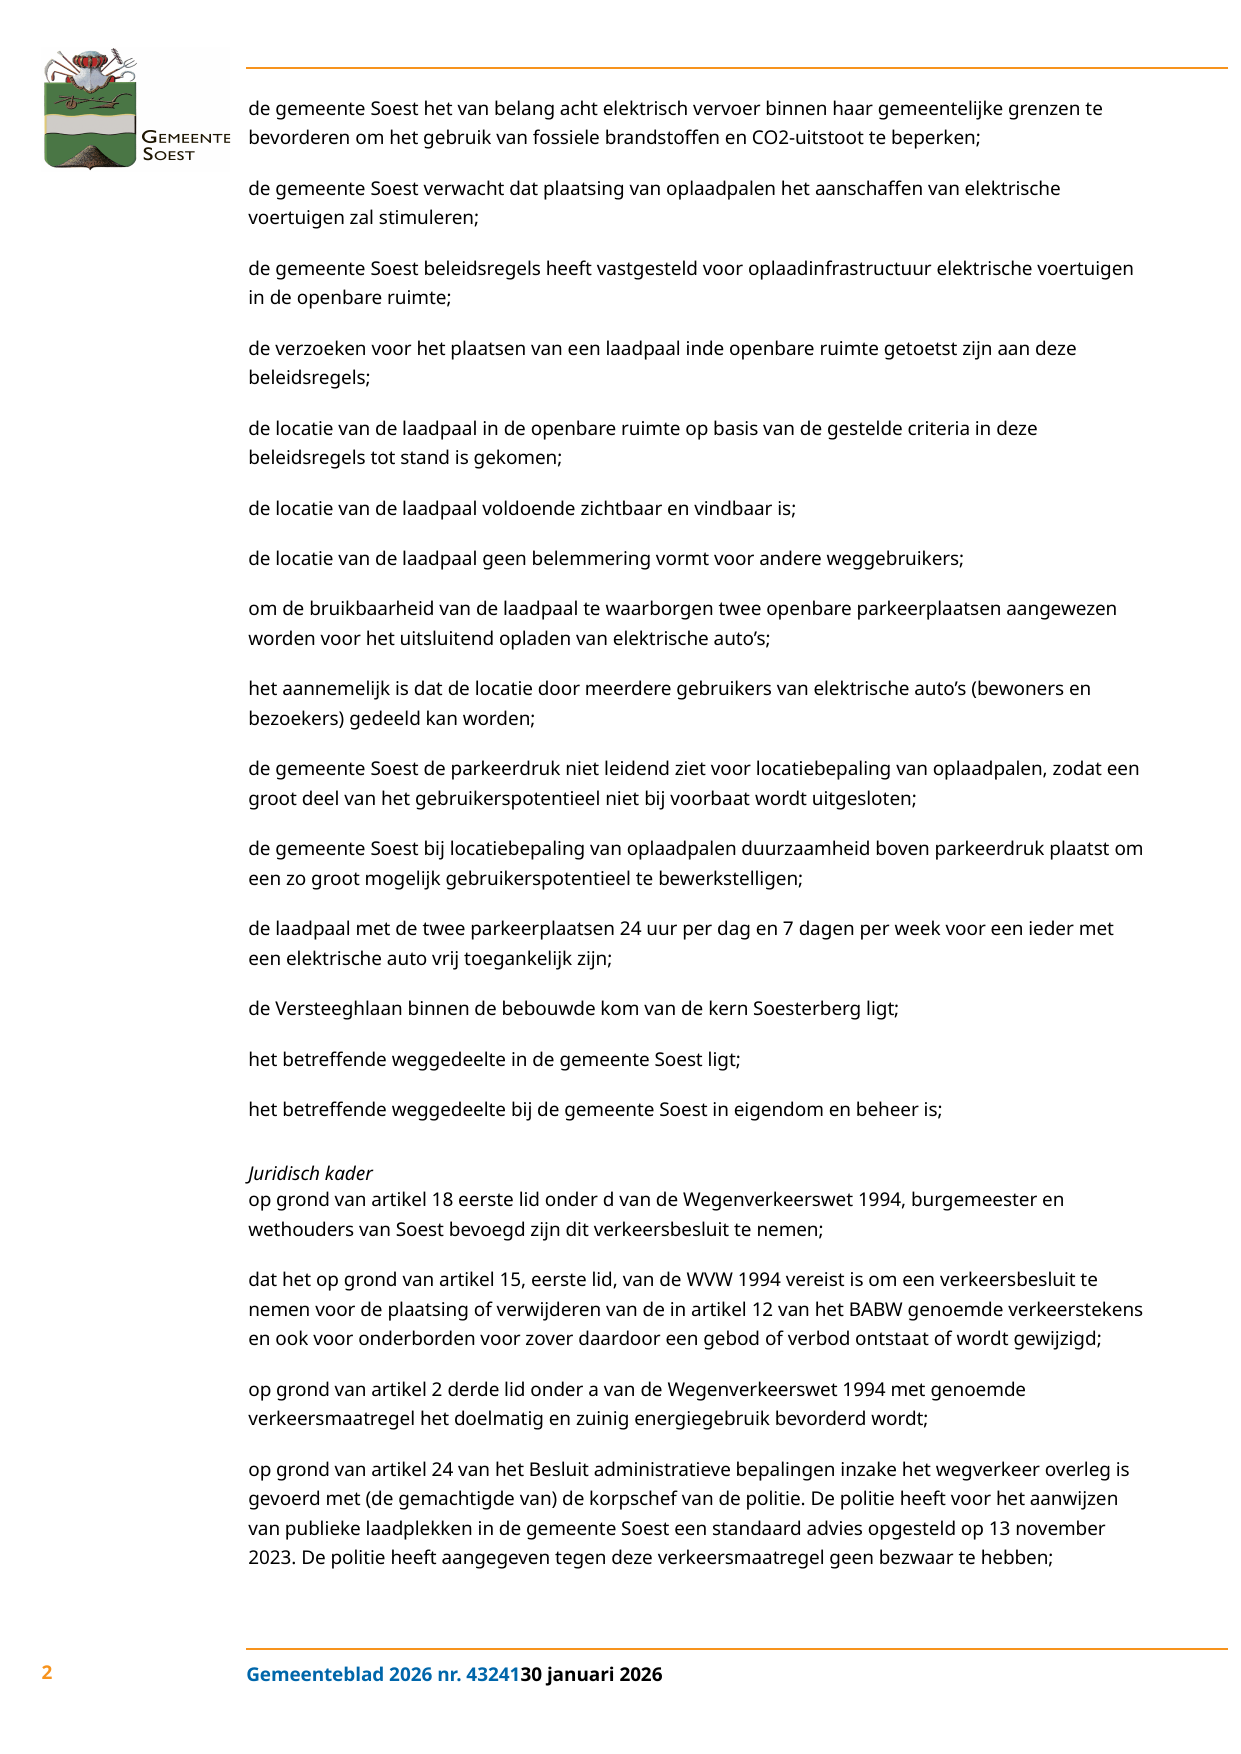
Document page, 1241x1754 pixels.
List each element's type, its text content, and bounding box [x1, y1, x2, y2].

text het betreffende weggedeelte in de gemeente Soest ligt; [248, 1046, 1152, 1072]
text op grond van artikel 2 derde lid onder a van de Wegenverkeerswet 1994 met genoemde verkeersmaatregel het doelmatig en zuinig energiegebruik bevorderd wordt; [248, 1376, 1152, 1431]
text dat het op grond van artikel 15, eerste lid, van de WVW 1994 vereist is om een verkeersbesluit te nemen voor de plaatsing of verwijderen van de in artikel 12 van het BABW genoemde verkeerstekens en ook voor onderborden voor zover daardoor een gebod of verbod ontstaat of wordt gewijzigd; [248, 1266, 1152, 1351]
text de locatie van de laadpaal in de openbare ruimte op basis van de gestelde criteria in deze beleidsregels tot stand is gekomen; [248, 415, 1152, 470]
text de gemeente Soest de parkeerdruk niet leidend ziet voor locatiebepaling van oplaadpalen, zodat een groot deel van het gebruikerspotentieel niet bij voorbaat wordt uitgesloten; [248, 756, 1152, 811]
text de Versteeghlaan binnen de bebouwde kom van de kern Soesterberg ligt; [248, 996, 1152, 1021]
text de gemeente Soest beleidsregels heeft vastgesteld voor oplaadinfrastructuur elektrische voertuigen in de openbare ruimte; [248, 255, 1152, 310]
text de verzoeken voor het plaatsen van een laadpaal inde openbare ruimte getoetst zijn aan deze beleidsregels; [248, 335, 1152, 390]
text de gemeente Soest het van belang acht elektrisch vervoer binnen haar gemeentelijke grenzen te bevorderen om het gebruik van fossiele brandstoffen en CO2-uitstoot te beperken; [248, 95, 1152, 150]
text de locatie van de laadpaal voldoende zichtbaar en vindbaar is; [248, 495, 1152, 521]
text de gemeente Soest bij locatiebepaling van oplaadpalen duurzaamheid boven parkeerdruk plaatst om een zo groot mogelijk gebruikerspotentieel te bewerkstelligen; [248, 836, 1152, 891]
text het betreffende weggedeelte bij de gemeente Soest in eigendom en beheer is; [248, 1096, 1152, 1122]
text de gemeente Soest verwacht dat plaatsing van oplaadpalen het aanschaffen van elektrische voertuigen zal stimuleren; [248, 175, 1152, 230]
text Juridisch kader [248, 1160, 1152, 1186]
text om de bruikbaarheid van de laadpaal te waarborgen twee openbare parkeerplaatsen aangewezen worden voor het uitsluitend opladen van elektrische auto’s; [248, 596, 1152, 651]
text de locatie van de laadpaal geen belemmering vormt voor andere weggebruikers; [248, 545, 1152, 571]
text op grond van artikel 18 eerste lid onder d van de Wegenverkeerswet 1994, burgemeester en wethouders van Soest bevoegd zijn dit verkeersbesluit te nemen; [248, 1186, 1152, 1241]
picture [41, 47, 231, 172]
text het aannemelijk is dat de locatie door meerdere gebruikers van elektrische auto’s (bewoners en bezoekers) gedeeld kan worden; [248, 676, 1152, 731]
text op grond van artikel 24 van het Besluit administratieve bepalingen inzake het wegverkeer overleg is gevoerd met (de gemachtigde van) de korpschef van de politie. De politie heeft voor het aanwijzen van publieke laadplekken in de gemeente Soest een standaard advies opgesteld op 13 november 2023. De politie heeft aangegeven tegen deze verkeersmaatregel geen bezwaar te hebben; [248, 1456, 1152, 1570]
text de laadpaal met de twee parkeerplaatsen 24 uur per dag en 7 dagen per week voor een ieder met een elektrische auto vrij toegankelijk zijn; [248, 916, 1152, 971]
